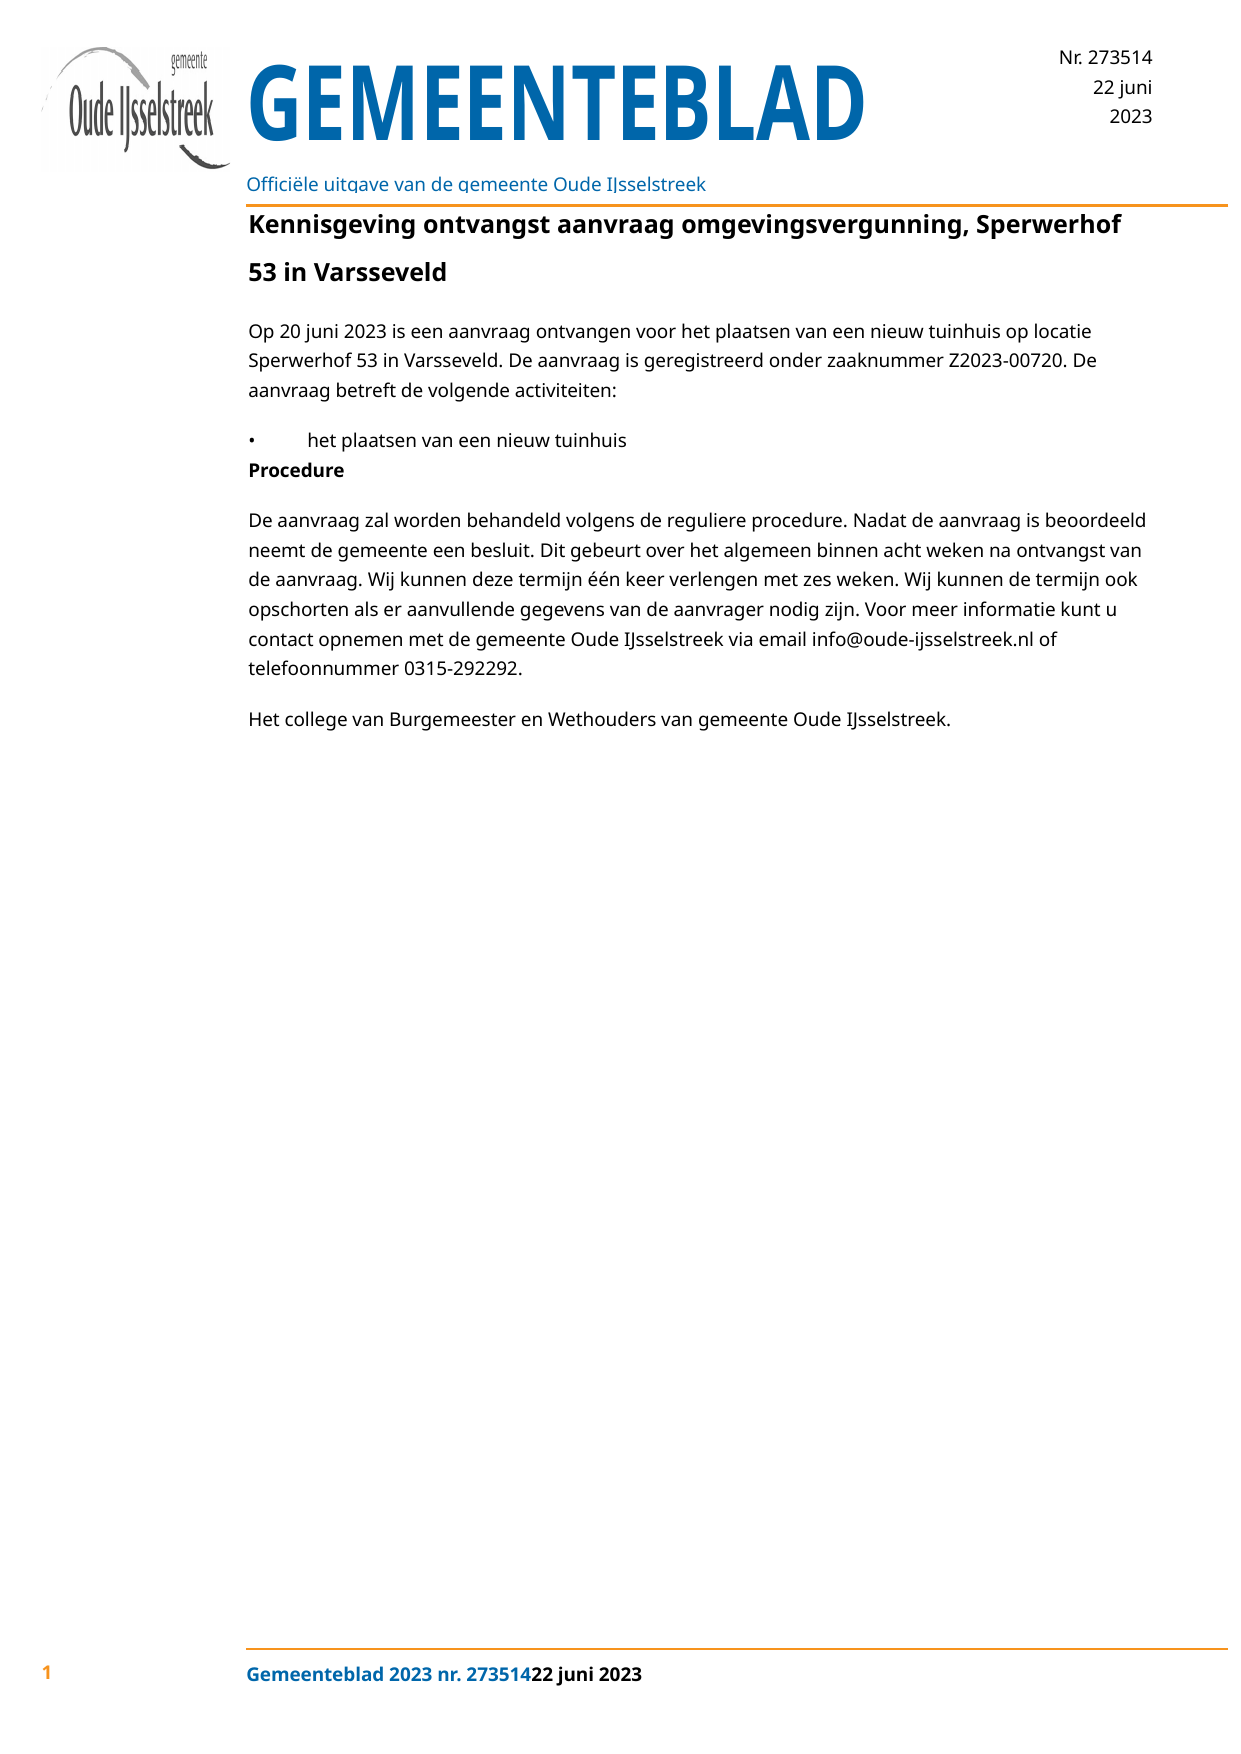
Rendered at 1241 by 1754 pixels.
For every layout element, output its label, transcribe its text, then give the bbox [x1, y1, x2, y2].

picture [41, 47, 231, 172]
text De aanvraag zal worden behandeld volgens de reguliere procedure. Nadat de aanvraag is beoordeeld neemt de gemeente een besluit. Dit gebeurt over het algemeen binnen acht weken na ontvangst van de aanvraag. Wij kunnen deze termijn één keer verlengen met zes weken. Wij kunnen de termijn ook opschorten als er aanvullende gegevens van de aanvrager nodig zijn. Voor meer informatie kunt u contact opnemen met de gemeente Oude IJsselstreek via email info@oude-ijsselstreek.nl of telefoonnummer 0315-292292. [248, 507, 1152, 681]
text Procedure [248, 457, 1152, 483]
list het plaatsen van een nieuw tuinhuis [248, 427, 1152, 453]
text Het college van Burgemeester en Wethouders van gemeente Oude IJsselstreek. [248, 706, 1152, 732]
text Op 20 juni 2023 is een aanvraag ontvangen voor het plaatsen van een nieuw tuinhuis op locatie Sperwerhof 53 in Varsseveld. De aanvraag is geregistreerd onder zaaknummer Z2023-00720. De aanvraag betreft de volgende activiteiten: [248, 318, 1152, 403]
text Kennisgeving ontvangst aanvraag omgevingsvergunning, Sperwerhof 53 in Varsseveld [248, 207, 1152, 288]
